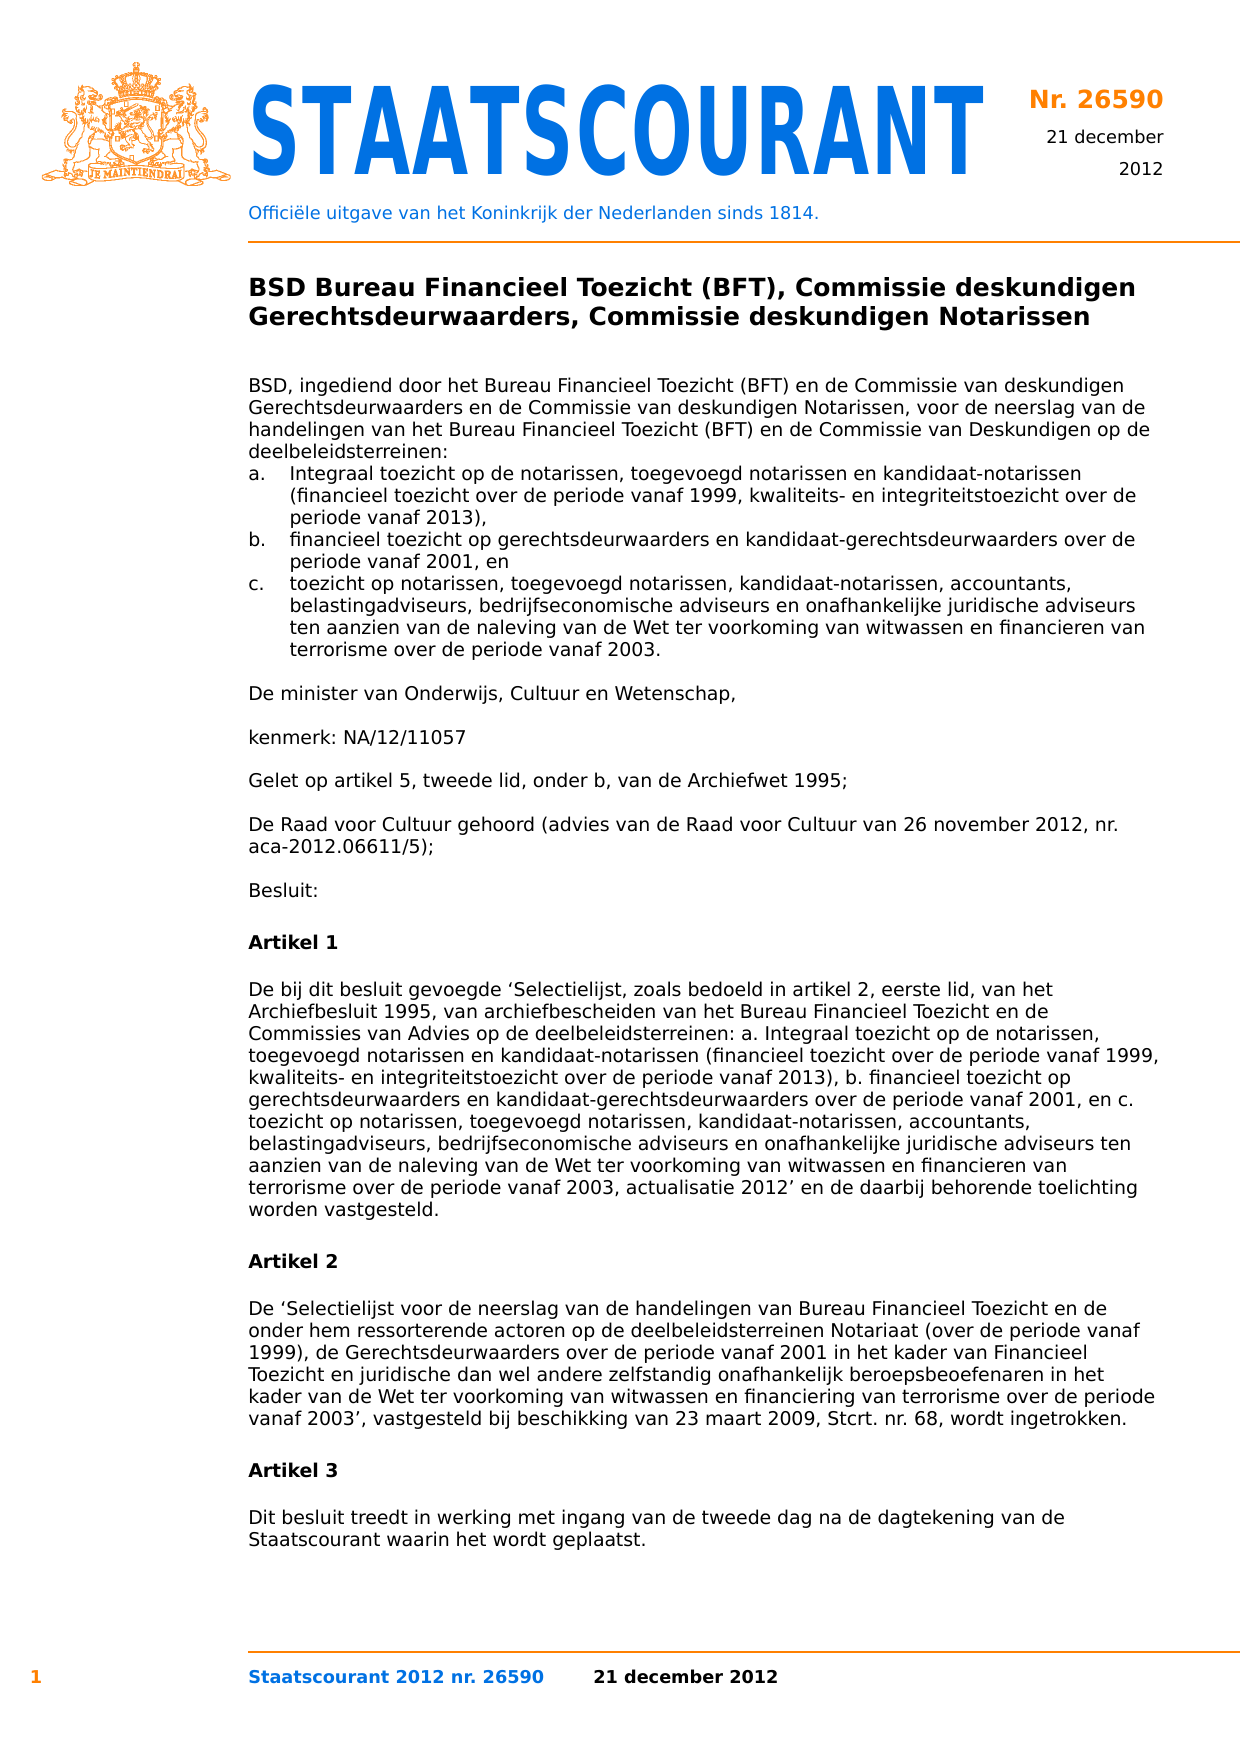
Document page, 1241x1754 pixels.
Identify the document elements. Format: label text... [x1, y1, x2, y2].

text De minister van Onderwijs, Cultuur en Wetenschap, [248, 683, 1163, 705]
table_cell Officiële uitgave van het Koninkrijk der Nederlanden sinds 1814. [248, 203, 1240, 241]
text Dit besluit treedt in werking met ingang van de tweede dag na de dagtekening van de Staatscourant waarin het wordt geplaatst. [248, 1507, 1163, 1551]
text kenmerk: NA/12/11057 [248, 727, 1163, 748]
table_header Nr. 26590 [998, 62, 1240, 121]
text a. Integraal toezicht op de notarissen, toegevoegd notarissen en kandidaat-notarissen (financieel toezicht over de periode vanaf 1999, kwaliteits- en integriteitstoezicht over de periode vanaf 2013), [248, 463, 1163, 529]
text De bij dit besluit gevoegde ‘Selectielijst, zoals bedoeld in artikel 2, eerste lid, van het Archiefbesluit 1995, van archiefbescheiden van het Bureau Financieel Toezicht en de Commissies van Advies op de deelbeleidsterreinen: a. Integraal toezicht op de notarissen, toegevoegd notarissen en kandidaat-notarissen (financieel toezicht over de periode vanaf 1999, kwaliteits- en integriteitstoezicht over de periode vanaf 2013), b. financieel toezicht op gerechtsdeurwaarders en kandidaat-gerechtsdeurwaarders over de periode vanaf 2001, en c. toezicht op notarissen, toegevoegd notarissen, kandidaat-notarissen, accountants, belastingadviseurs, bedrijfseconomische adviseurs en onafhankelijke juridische adviseurs ten aanzien van de naleving van de Wet ter voorkoming van witwassen en financieren van terrorisme over de periode vanaf 2003, actualisatie 2012’ en de daarbij behorende toelichting worden vastgesteld. [248, 979, 1163, 1221]
text De Raad voor Cultuur gehoord (advies van de Raad voor Cultuur van 26 november 2012, nr. aca-2012.06611/5); [248, 814, 1163, 858]
subtitle Artikel 1 [248, 932, 1163, 954]
subtitle BSD Bureau Financieel Toezicht (BFT), Commissie deskundigen Gerechtsdeurwaarders, Commissie deskundigen Notarissen [248, 273, 1163, 331]
text Besluit: [248, 880, 1163, 902]
subtitle Artikel 3 [248, 1460, 1163, 1482]
table_header [25, 62, 248, 241]
table_header STAATSCOURANT [248, 62, 998, 203]
text De ‘Selectielijst voor de neerslag van de handelingen van Bureau Financieel Toezicht en de onder hem ressorterende actoren op de deelbeleidsterreinen Notariaat (over de periode vanaf 1999), de Gerechtsdeurwaarders over de periode vanaf 2001 in het kader van Financieel Toezicht en juridische dan wel andere zelfstandig onafhankelijk beroepsbeoefenaren in het kader van de Wet ter voorkoming van witwassen en financiering van terrorisme over de periode vanaf 2003’, vastgesteld bij beschikking van 23 maart 2009, Stcrt. nr. 68, wordt ingetrokken. [248, 1298, 1163, 1430]
table_cell 2012 [998, 153, 1240, 203]
subtitle Artikel 2 [248, 1251, 1163, 1273]
text b. financieel toezicht op gerechtsdeurwaarders en kandidaat-gerechtsdeurwaarders over de periode vanaf 2001, en [248, 529, 1163, 573]
text BSD, ingediend door het Bureau Financieel Toezicht (BFT) en de Commissie van deskundigen Gerechtsdeurwaarders en de Commissie van deskundigen Notarissen, voor de neerslag van de handelingen van het Bureau Financieel Toezicht (BFT) en de Commissie van Deskundigen op de deelbeleidsterreinen: [248, 375, 1163, 463]
text Gelet op artikel 5, tweede lid, onder b, van de Archiefwet 1995; [248, 770, 1163, 792]
table_cell 21 december [998, 121, 1240, 153]
picture [41, 62, 231, 186]
text c. toezicht op notarissen, toegevoegd notarissen, kandidaat-notarissen, accountants, belastingadviseurs, bedrijfseconomische adviseurs en onafhankelijke juridische adviseurs ten aanzien van de naleving van de Wet ter voorkoming van witwassen en financieren van terrorisme over de periode vanaf 2003. [248, 573, 1163, 661]
